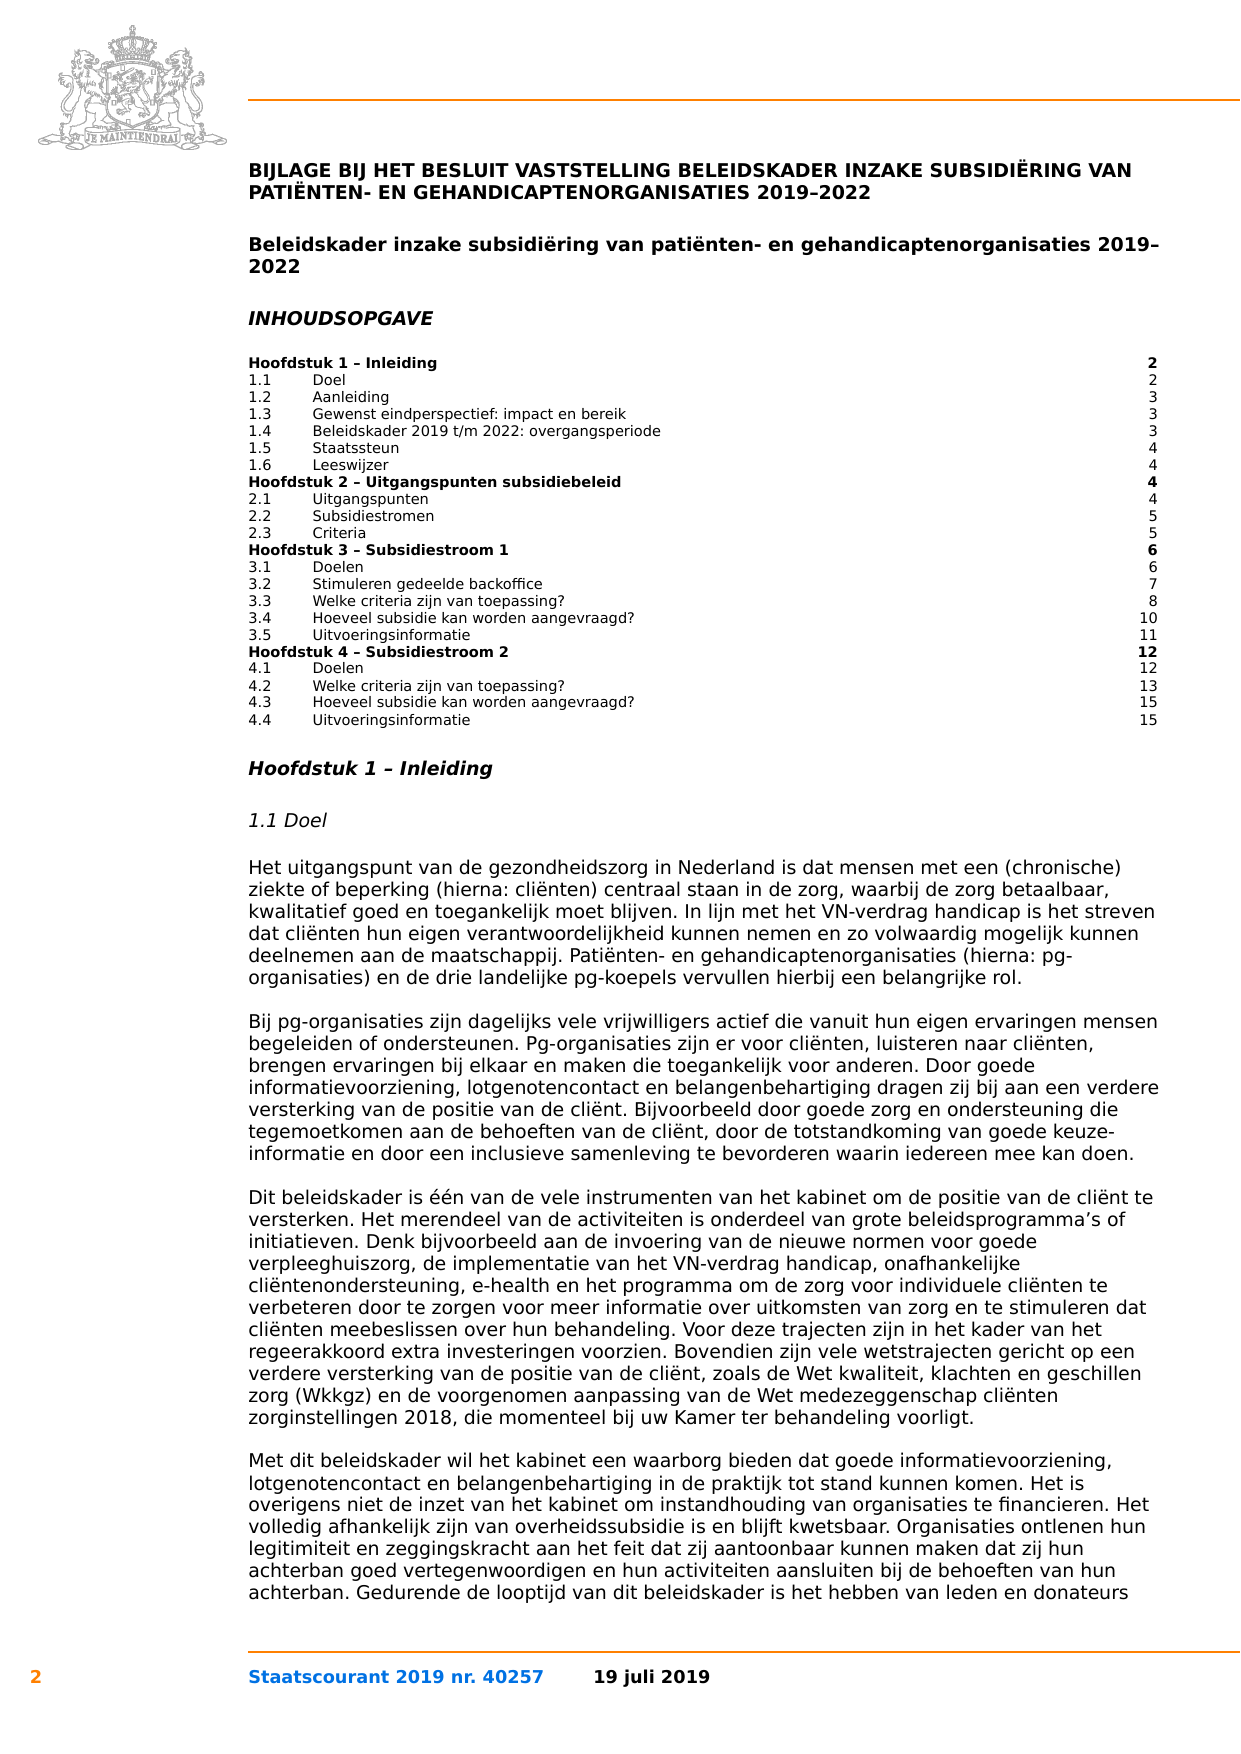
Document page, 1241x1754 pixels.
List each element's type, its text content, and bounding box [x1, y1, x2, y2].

table_cell Doelen [307, 660, 1101, 677]
table_cell Aanleiding [307, 389, 1101, 406]
table_cell Criteria [307, 525, 1101, 542]
table_cell 4 [1101, 440, 1163, 457]
table_cell 1.2 [248, 389, 307, 406]
table_cell Uitvoeringsinformatie [307, 711, 1101, 728]
table_cell 3 [1101, 423, 1163, 440]
table_cell 11 [1101, 626, 1163, 643]
table_cell 3.4 [248, 610, 307, 626]
table_cell 2 [1101, 372, 1163, 389]
table_cell Welke criteria zijn van toepassing? [307, 593, 1101, 609]
text Met dit beleidskader wil het kabinet een waarborg bieden dat goede informatievoorziening, lotgenotencontact en belangenbehartiging in de praktijk tot stand kunnen komen. Het is overigens niet de inzet van het kabinet om instandhouding van organisaties te financieren. Het volledig afhankelijk zijn van overheidssubsidie is en blijft kwetsbaar. Organisaties ontlenen hun legitimiteit en zeggingskracht aan het feit dat zij aantoonbaar kunnen maken dat zij hun achterban goed vertegenwoordigen en hun activiteiten aansluiten bij de behoeften van hun achterban. Gedurende de looptijd van dit beleidskader is het hebben van leden en donateurs [248, 1450, 1163, 1604]
table_cell 2.1 [248, 491, 307, 508]
table_cell Doelen [307, 559, 1101, 576]
table_header 2 [1101, 355, 1163, 372]
table_cell 8 [1101, 593, 1163, 609]
table_cell 2.2 [248, 508, 307, 524]
table_cell 1.1 [248, 372, 307, 389]
table_cell Doel [307, 372, 1101, 389]
text Dit beleidskader is één van de vele instrumenten van het kabinet om de positie van de cliënt te versterken. Het merendeel van de activiteiten is onderdeel van grote beleidsprogramma’s of initiatieven. Denk bijvoorbeeld aan de invoering van de nieuwe normen voor goede verpleeghuiszorg, de implementatie van het VN-verdrag handicap, onafhankelijke cliëntenondersteuning, e-health en het programma om de zorg voor individuele cliënten te verbeteren door te zorgen voor meer informatie over uitkomsten van zorg en te stimuleren dat cliënten meebeslissen over hun behandeling. Voor deze trajecten zijn in het kader van het regeerakkoord extra investeringen voorzien. Bovendien zijn vele wetstrajecten gericht op een verdere versterking van de positie van de cliënt, zoals de Wet kwaliteit, klachten en geschillen zorg (Wkkgz) en de voorgenomen aanpassing van de Wet medezeggenschap cliënten zorginstellingen 2018, die momenteel bij uw Kamer ter behandeling voorligt. [248, 1187, 1163, 1428]
subtitle INHOUDSOPGAVE [248, 308, 1163, 330]
table_cell 1.5 [248, 440, 307, 457]
table_cell Welke criteria zijn van toepassing? [307, 678, 1101, 694]
table_cell 12 [1101, 644, 1163, 660]
table_cell 6 [1101, 542, 1163, 558]
picture [38, 25, 227, 150]
table_cell 3.2 [248, 576, 307, 592]
table_cell 15 [1101, 694, 1163, 711]
table_cell Hoeveel subsidie kan worden aangevraagd? [307, 610, 1101, 626]
table_cell 13 [1101, 678, 1163, 694]
table_cell 3.3 [248, 593, 307, 609]
subtitle Hoofdstuk 1 – Inleiding [248, 758, 1163, 780]
table_cell 15 [1101, 711, 1163, 728]
table_cell Beleidskader 2019 t/m 2022: overgangsperiode [307, 423, 1101, 440]
subtitle Beleidskader inzake subsidiëring van patiënten- en gehandicaptenorganisaties 2019–2022 [248, 234, 1163, 278]
table_cell Gewenst eindperspectief: impact en bereik [307, 406, 1101, 423]
table_cell 6 [1101, 559, 1163, 576]
text Het uitgangspunt van de gezondheidszorg in Nederland is dat mensen met een (chronische) ziekte of beperking (hierna: cliënten) centraal staan in de zorg, waarbij de zorg betaalbaar, kwalitatief goed en toegankelijk moet blijven. In lijn met het VN-verdrag handicap is het streven dat cliënten hun eigen verantwoordelijkheid kunnen nemen en zo volwaardig mogelijk kunnen deelnemen aan de maatschappij. Patiënten- en gehandicaptenorganisaties (hierna: pg-organisaties) en de drie landelijke pg-koepels vervullen hierbij een belangrijke rol. [248, 857, 1163, 989]
table_cell 4.4 [248, 711, 307, 728]
table_cell Staatssteun [307, 440, 1101, 457]
table_cell 7 [1101, 576, 1163, 592]
table_cell 1.4 [248, 423, 307, 440]
table_cell 5 [1101, 508, 1163, 524]
table_cell 10 [1101, 610, 1163, 626]
table_cell 3.5 [248, 626, 307, 643]
subtitle 1.1 Doel [248, 810, 1163, 832]
table_cell Uitvoeringsinformatie [307, 626, 1101, 643]
table_cell Hoofdstuk 2 – Uitgangspunten subsidiebeleid [248, 474, 1101, 491]
table_cell Hoofdstuk 3 – Subsidiestroom 1 [248, 542, 1101, 558]
table_cell Uitgangspunten [307, 491, 1101, 508]
text Bij pg-organisaties zijn dagelijks vele vrijwilligers actief die vanuit hun eigen ervaringen mensen begeleiden of ondersteunen. Pg-organisaties zijn er voor cliënten, luisteren naar cliënten, brengen ervaringen bij elkaar en maken die toegankelijk voor anderen. Door goede informatievoorziening, lotgenotencontact en belangenbehartiging dragen zij bij aan een verdere versterking van de positie van de cliënt. Bijvoorbeeld door goede zorg en ondersteuning die tegemoetkomen aan de behoeften van de cliënt, door de totstandkoming van goede keuze-informatie en door een inclusieve samenleving te bevorderen waarin iedereen mee kan doen. [248, 1011, 1163, 1165]
table_cell 4 [1101, 491, 1163, 508]
table_cell 5 [1101, 525, 1163, 542]
table_cell Stimuleren gedeelde backoffice [307, 576, 1101, 592]
table_cell 1.3 [248, 406, 307, 423]
subtitle BIJLAGE BIJ HET BESLUIT VASTSTELLING BELEIDSKADER INZAKE SUBSIDIËRING VAN PATIËNTEN- EN GEHANDICAPTENORGANISATIES 2019–2022 [248, 160, 1163, 204]
table_cell Subsidiestromen [307, 508, 1101, 524]
table_cell 4 [1101, 474, 1163, 491]
table_cell Hoofdstuk 4 – Subsidiestroom 2 [248, 644, 1101, 660]
table_cell 4 [1101, 457, 1163, 474]
table_cell 4.1 [248, 660, 307, 677]
table_cell 3.1 [248, 559, 307, 576]
table_cell 1.6 [248, 457, 307, 474]
table_cell 4.2 [248, 678, 307, 694]
table_cell 12 [1101, 660, 1163, 677]
table_cell 4.3 [248, 694, 307, 711]
table_cell Leeswijzer [307, 457, 1101, 474]
table_cell Hoeveel subsidie kan worden aangevraagd? [307, 694, 1101, 711]
table_cell 3 [1101, 406, 1163, 423]
table_cell 3 [1101, 389, 1163, 406]
table_cell 2.3 [248, 525, 307, 542]
table_header Hoofdstuk 1 – Inleiding [248, 355, 1101, 372]
